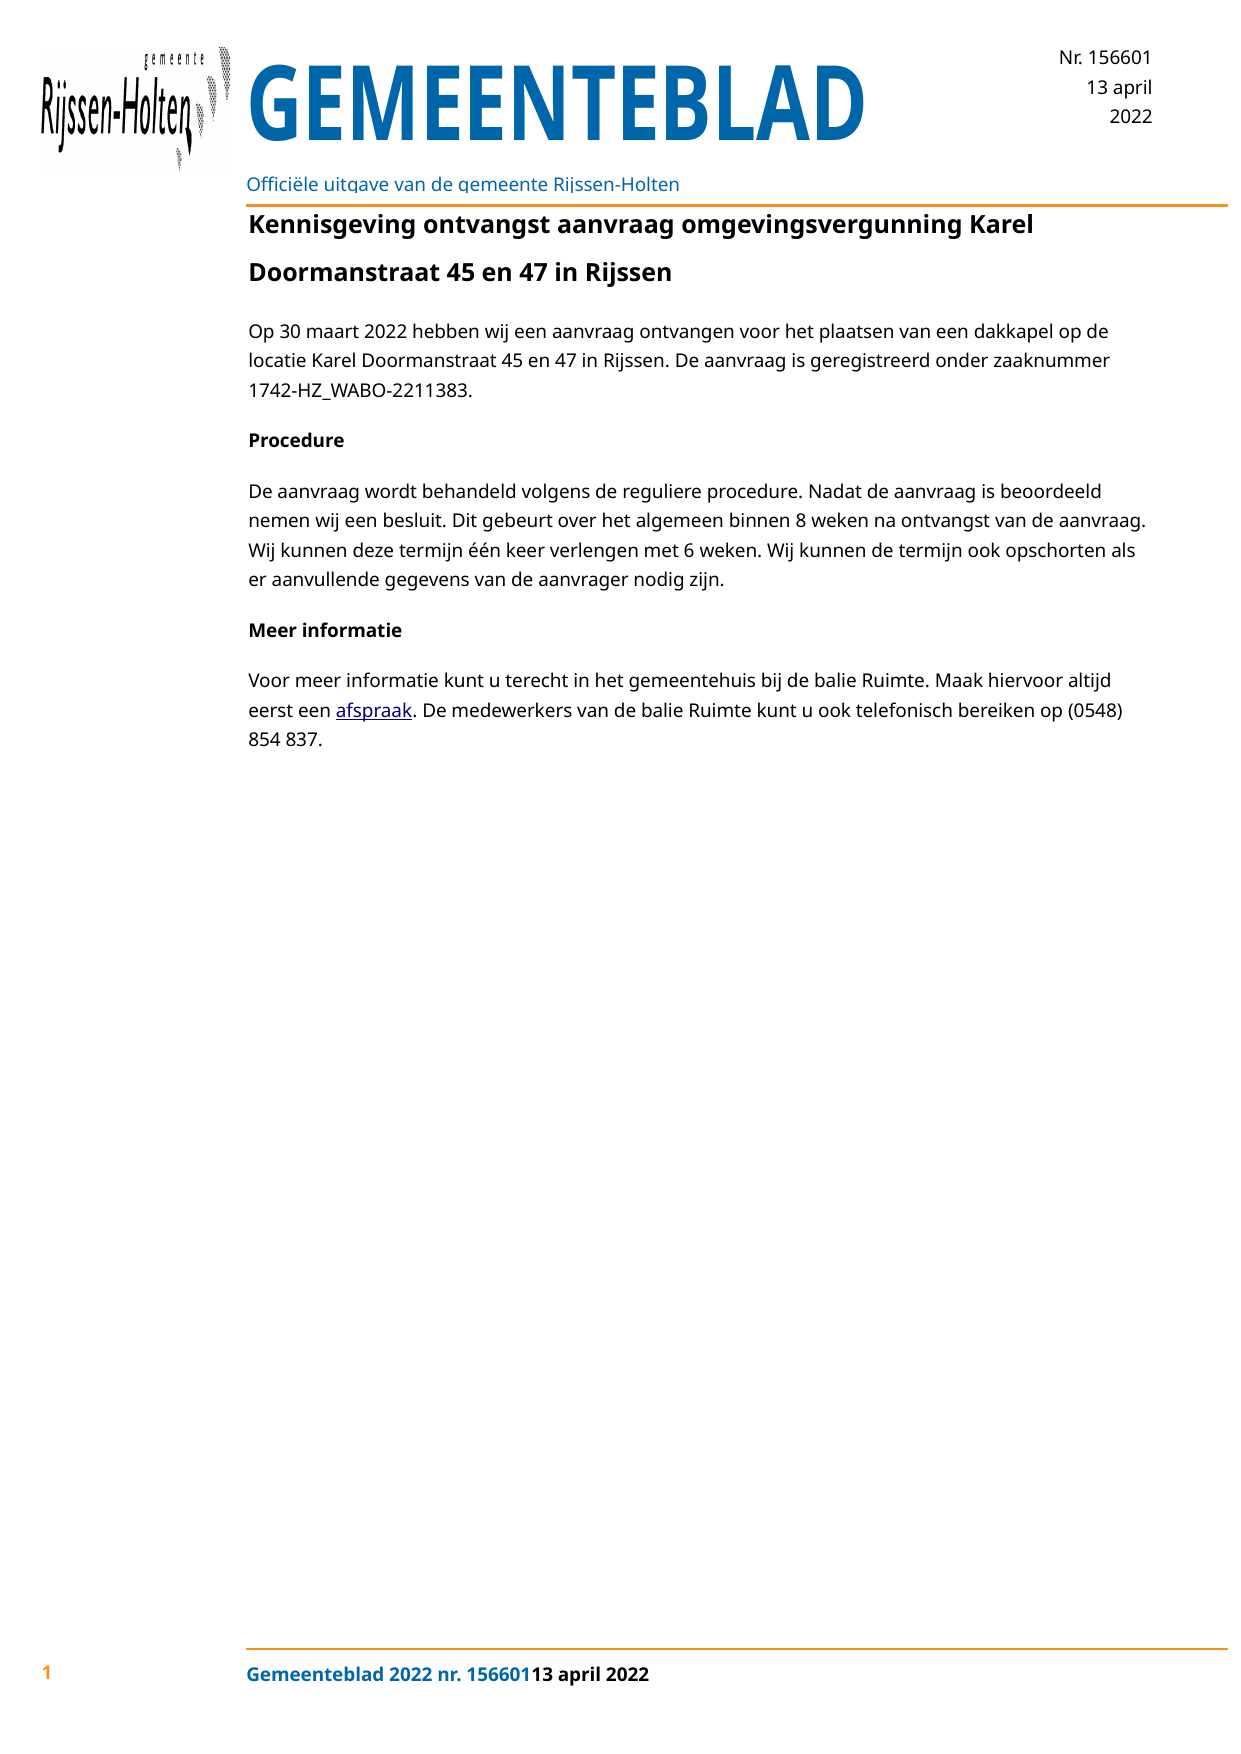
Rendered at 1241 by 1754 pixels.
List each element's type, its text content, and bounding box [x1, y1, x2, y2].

text Kennisgeving ontvangst aanvraag omgevingsvergunning Karel Doormanstraat 45 en 47 in Rijssen [248, 207, 1152, 288]
text Meer informatie [248, 617, 1152, 643]
picture [41, 47, 231, 172]
text Voor meer informatie kunt u terecht in het gemeentehuis bij de balie Ruimte. Maak hiervoor altijd eerst een afspraak. De medewerkers van de balie Ruimte kunt u ook telefonisch bereiken op (0548) 854 837. [248, 667, 1152, 752]
text Op 30 maart 2022 hebben wij een aanvraag ontvangen voor het plaatsen van een dakkapel op de locatie Karel Doormanstraat 45 en 47 in Rijssen. De aanvraag is geregistreerd onder zaaknummer 1742-HZ_WABO-2211383. [248, 318, 1152, 403]
text Procedure [248, 427, 1152, 453]
text De aanvraag wordt behandeld volgens de reguliere procedure. Nadat de aanvraag is beoordeeld nemen wij een besluit. Dit gebeurt over het algemeen binnen 8 weken na ontvangst van de aanvraag. Wij kunnen deze termijn één keer verlengen met 6 weken. Wij kunnen de termijn ook opschorten als er aanvullende gegevens van de aanvrager nodig zijn. [248, 478, 1152, 592]
